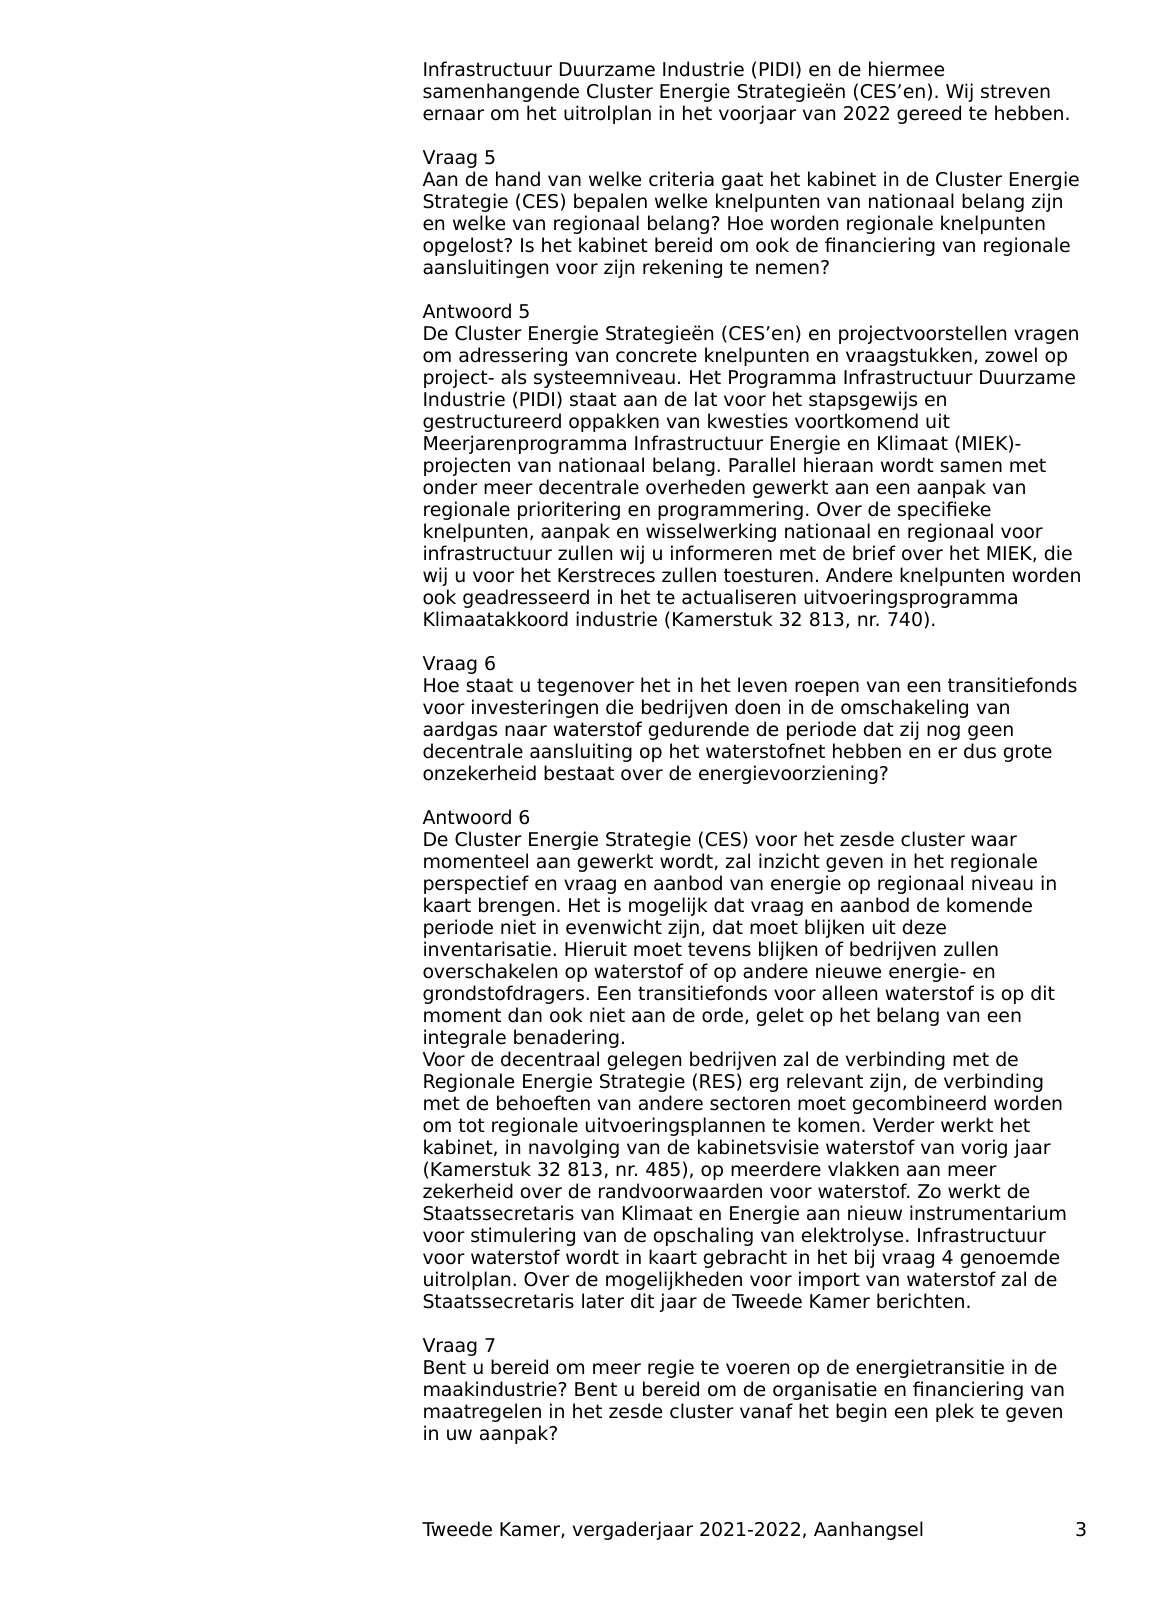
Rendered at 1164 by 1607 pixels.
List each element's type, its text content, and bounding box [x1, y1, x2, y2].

text Antwoord 5 [422, 301, 1087, 323]
text Hoe staat u tegenover het in het leven roepen van een transitiefonds voor investeringen die bedrijven doen in de omschakeling van aardgas naar waterstof gedurende de periode dat zij nog geen decentrale aansluiting op het waterstofnet hebben en er dus grote onzekerheid bestaat over de energievoorziening? [422, 675, 1087, 785]
text Antwoord 6 [422, 807, 1087, 829]
text Bent u bereid om meer regie te voeren op de energietransitie in de maakindustrie? Bent u bereid om de organisatie en financiering van maatregelen in het zesde cluster vanaf het begin een plek te geven in uw aanpak? [422, 1357, 1087, 1445]
text De Cluster Energie Strategieën (CES’en) en projectvoorstellen vragen om adressering van concrete knelpunten en vraagstukken, zowel op project- als systeemniveau. Het Programma Infrastructuur Duurzame Industrie (PIDI) staat aan de lat voor het stapsgewijs en gestructureerd oppakken van kwesties voortkomend uit Meerjarenprogramma Infrastructuur Energie en Klimaat (MIEK)-projecten van nationaal belang. Parallel hieraan wordt samen met onder meer decentrale overheden gewerkt aan een aanpak van regionale prioritering en programmering. Over de specifieke knelpunten, aanpak en wisselwerking nationaal en regionaal voor infrastructuur zullen wij u informeren met de brief over het MIEK, die wij u voor het Kerstreces zullen toesturen. Andere knelpunten worden ook geadresseerd in het te actualiseren uitvoeringsprogramma Klimaatakkoord industrie (Kamerstuk 32 813, nr. 740). [422, 323, 1087, 631]
text Infrastructuur Duurzame Industrie (PIDI) en de hiermee samenhangende Cluster Energie Strategieën (CES’en). Wij streven ernaar om het uitrolplan in het voorjaar van 2022 gereed te hebben. [422, 59, 1087, 125]
text Vraag 7 [422, 1335, 1087, 1357]
text Voor de decentraal gelegen bedrijven zal de verbinding met de Regionale Energie Strategie (RES) erg relevant zijn, de verbinding met de behoeften van andere sectoren moet gecombineerd worden om tot regionale uitvoeringsplannen te komen. Verder werkt het kabinet, in navolging van de kabinetsvisie waterstof van vorig jaar (Kamerstuk 32 813, nr. 485), op meerdere vlakken aan meer zekerheid over de randvoorwaarden voor waterstof. Zo werkt de Staatssecretaris van Klimaat en Energie aan nieuw instrumentarium voor stimulering van de opschaling van elektrolyse. Infrastructuur voor waterstof wordt in kaart gebracht in het bij vraag 4 genoemde uitrolplan. Over de mogelijkheden voor import van waterstof zal de Staatssecretaris later dit jaar de Tweede Kamer berichten. [422, 1049, 1087, 1313]
text De Cluster Energie Strategie (CES) voor het zesde cluster waar momenteel aan gewerkt wordt, zal inzicht geven in het regionale perspectief en vraag en aanbod van energie op regionaal niveau in kaart brengen. Het is mogelijk dat vraag en aanbod de komende periode niet in evenwicht zijn, dat moet blijken uit deze inventarisatie. Hieruit moet tevens blijken of bedrijven zullen overschakelen op waterstof of op andere nieuwe energie- en grondstofdragers. Een transitiefonds voor alleen waterstof is op dit moment dan ook niet aan de orde, gelet op het belang van een integrale benadering. [422, 829, 1087, 1049]
text Vraag 5 [422, 147, 1087, 169]
text Aan de hand van welke criteria gaat het kabinet in de Cluster Energie Strategie (CES) bepalen welke knelpunten van nationaal belang zijn en welke van regionaal belang? Hoe worden regionale knelpunten opgelost? Is het kabinet bereid om ook de financiering van regionale aansluitingen voor zijn rekening te nemen? [422, 169, 1087, 279]
text Vraag 6 [422, 653, 1087, 675]
